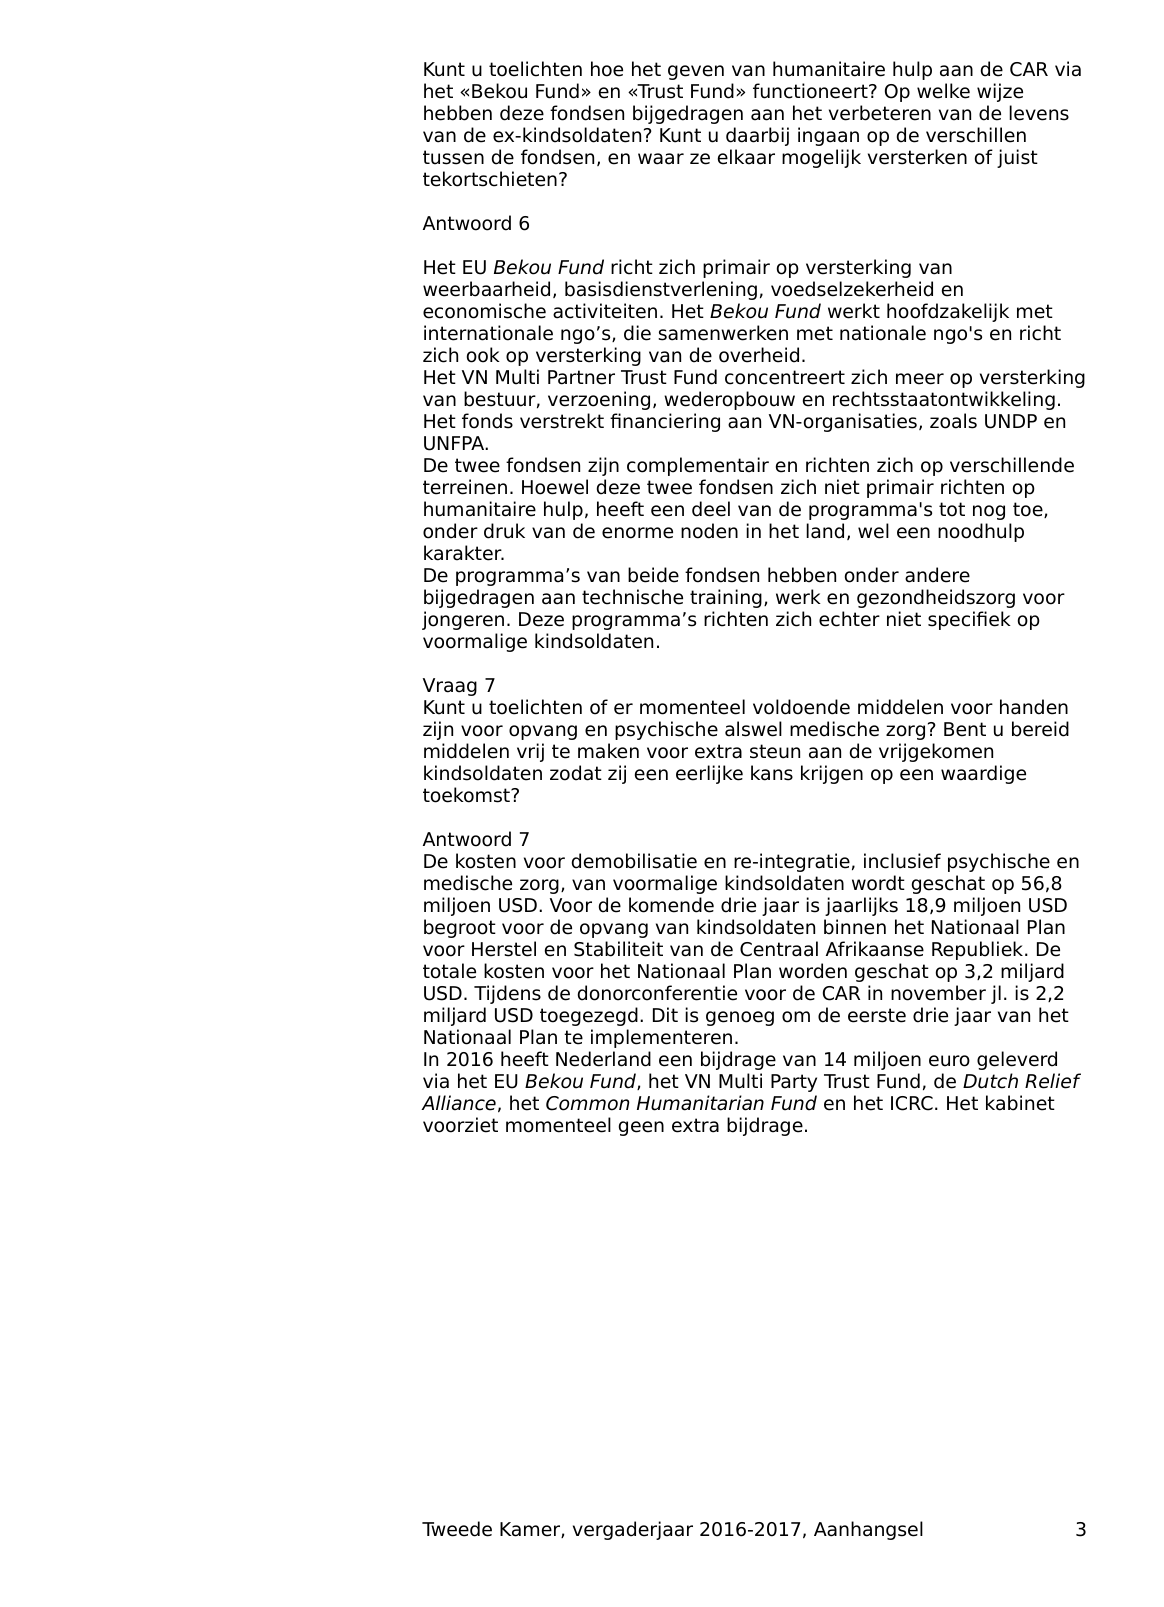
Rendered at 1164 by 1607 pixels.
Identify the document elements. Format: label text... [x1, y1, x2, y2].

text Het EU Bekou Fund richt zich primair op versterking van weerbaarheid, basisdienstverlening, voedselzekerheid en economische activiteiten. Het Bekou Fund werkt hoofdzakelijk met internationale ngo’s, die samenwerken met nationale ngo's en richt zich ook op versterking van de overheid. [422, 257, 1087, 367]
text In 2016 heeft Nederland een bijdrage van 14 miljoen euro geleverd via het EU Bekou Fund, het VN Multi Party Trust Fund, de Dutch Relief Alliance, het Common Humanitarian Fund en het ICRC. Het kabinet voorziet momenteel geen extra bijdrage. [422, 1049, 1087, 1137]
text Kunt u toelichten hoe het geven van humanitaire hulp aan de CAR via het «Bekou Fund» en «Trust Fund» functioneert? Op welke wijze hebben deze fondsen bijgedragen aan het verbeteren van de levens van de ex-kindsoldaten? Kunt u daarbij ingaan op de verschillen tussen de fondsen, en waar ze elkaar mogelijk versterken of juist tekortschieten? [422, 59, 1087, 191]
text De twee fondsen zijn complementair en richten zich op verschillende terreinen. Hoewel deze twee fondsen zich niet primair richten op humanitaire hulp, heeft een deel van de programma's tot nog toe, onder druk van de enorme noden in het land, wel een noodhulp karakter. [422, 455, 1087, 565]
text Kunt u toelichten of er momenteel voldoende middelen voor handen zijn voor opvang en psychische alswel medische zorg? Bent u bereid middelen vrij te maken voor extra steun aan de vrijgekomen kindsoldaten zodat zij een eerlijke kans krijgen op een waardige toekomst? [422, 697, 1087, 807]
text De kosten voor demobilisatie en re-integratie, inclusief psychische en medische zorg, van voormalige kindsoldaten wordt geschat op 56,8 miljoen USD. Voor de komende drie jaar is jaarlijks 18,9 miljoen USD begroot voor de opvang van kindsoldaten binnen het Nationaal Plan voor Herstel en Stabiliteit van de Centraal Afrikaanse Republiek. De totale kosten voor het Nationaal Plan worden geschat op 3,2 miljard USD. Tijdens de donorconferentie voor de CAR in november jl. is 2,2 miljard USD toegezegd. Dit is genoeg om de eerste drie jaar van het Nationaal Plan te implementeren. [422, 851, 1087, 1049]
text De programma’s van beide fondsen hebben onder andere bijgedragen aan technische training, werk en gezondheidszorg voor jongeren. Deze programma’s richten zich echter niet specifiek op voormalige kindsoldaten. [422, 565, 1087, 653]
text Antwoord 6 [422, 213, 1087, 235]
text Antwoord 7 [422, 829, 1087, 851]
text Vraag 7 [422, 675, 1087, 697]
text Het VN Multi Partner Trust Fund concentreert zich meer op versterking van bestuur, verzoening, wederopbouw en rechtsstaatontwikkeling. Het fonds verstrekt financiering aan VN-organisaties, zoals UNDP en UNFPA. [422, 367, 1087, 455]
